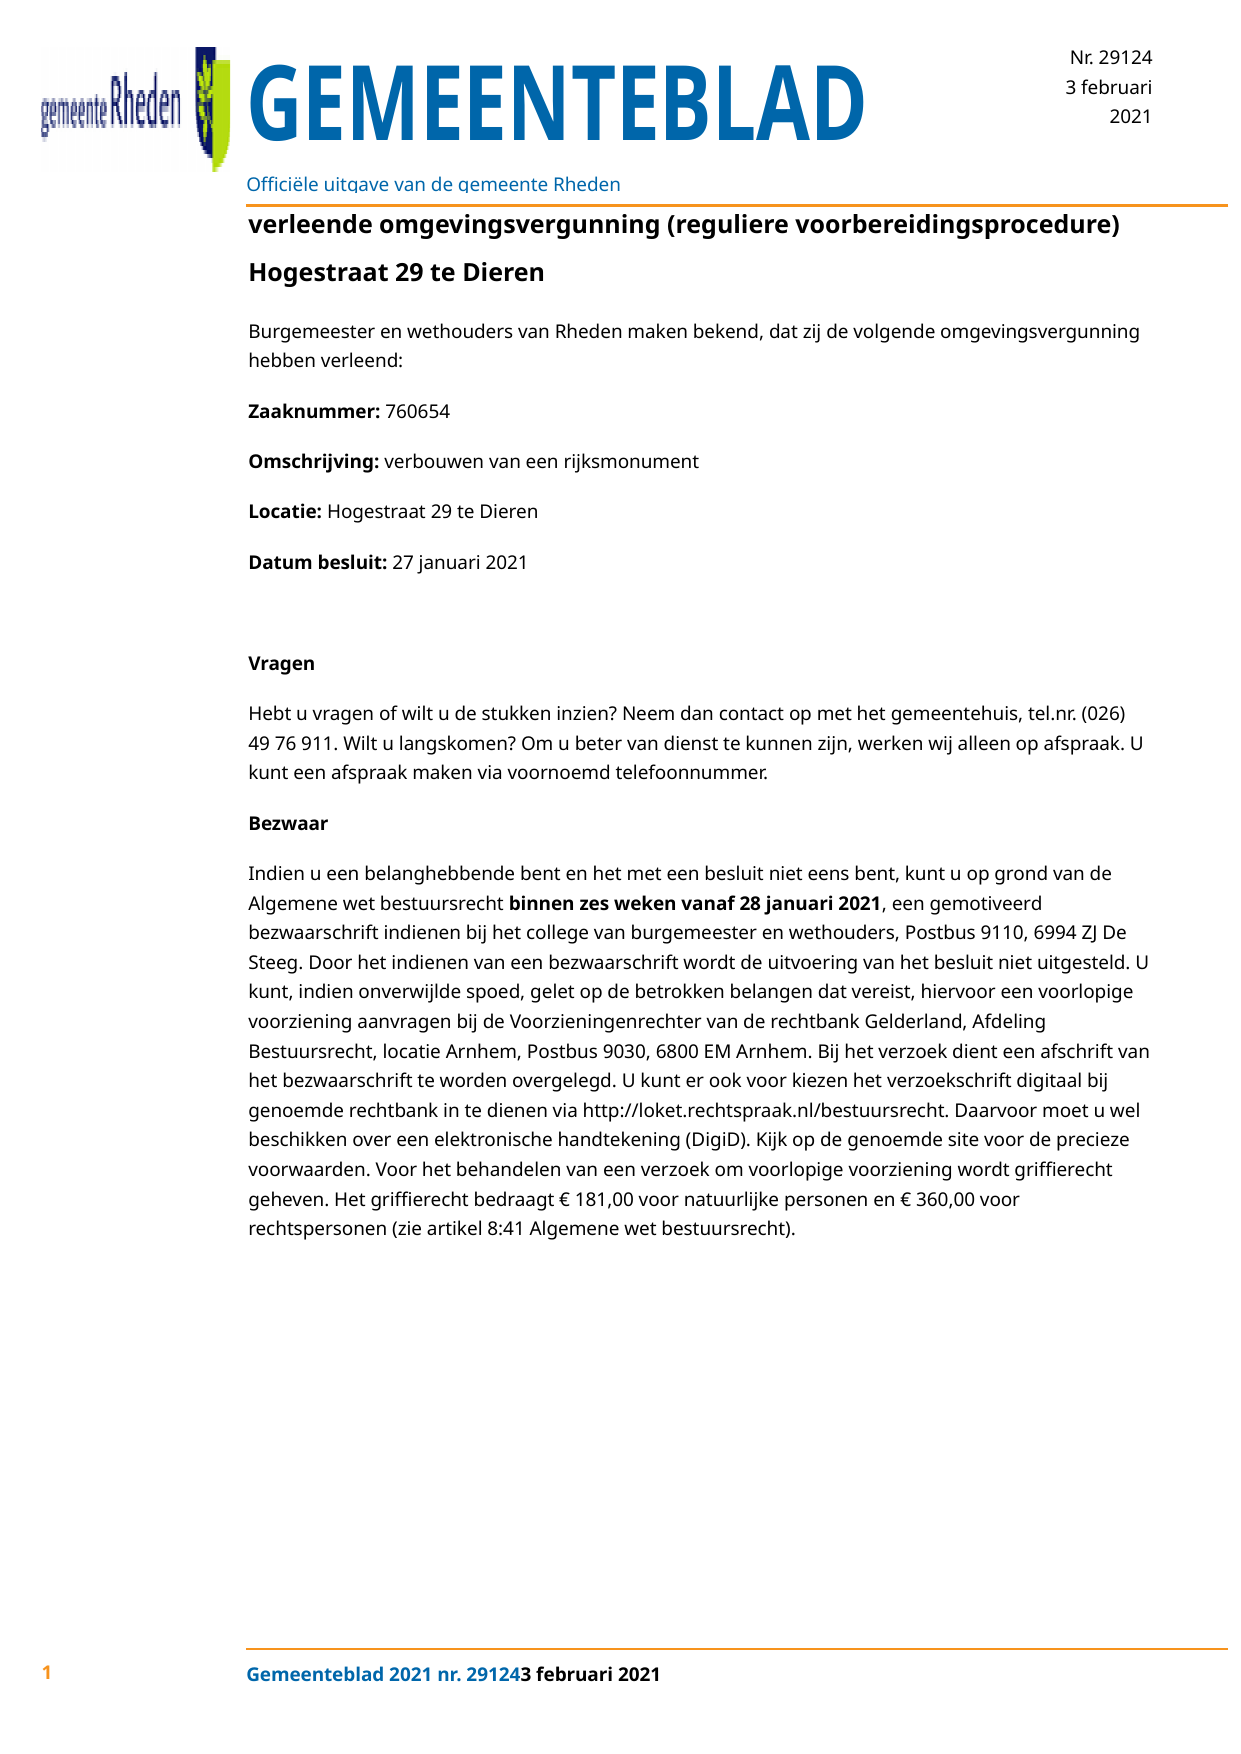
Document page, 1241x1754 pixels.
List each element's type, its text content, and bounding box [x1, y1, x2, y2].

text Bezwaar [248, 810, 1152, 836]
text Omschrijving: verbouwen van een rijksmonument [248, 448, 1152, 474]
text Locatie: Hogestraat 29 te Dieren [248, 499, 1152, 524]
text Burgemeester en wethouders van Rheden maken bekend, dat zij de volgende omgevingsvergunning hebben verleend: [248, 318, 1152, 373]
text verleende omgevingsvergunning (reguliere voorbereidingsprocedure) Hogestraat 29 te Dieren [248, 207, 1152, 288]
text Datum besluit: 27 januari 2021 [248, 549, 1152, 575]
text Indien u een belanghebbende bent en het met een besluit niet eens bent, kunt u op grond van de Algemene wet bestuursrecht binnen zes weken vanaf 28 januari 2021, een gemotiveerd bezwaarschrift indienen bij het college van burgemeester en wethouders, Postbus 9110, 6994 ZJ De Steeg. Door het indienen van een bezwaarschrift wordt de uitvoering van het besluit niet uitgesteld. U kunt, indien onverwijlde spoed, gelet op de betrokken belangen dat vereist, hiervoor een voorlopige voorziening aanvragen bij de Voorzieningenrechter van de rechtbank Gelderland, Afdeling Bestuursrecht, locatie Arnhem, Postbus 9030, 6800 EM Arnhem. Bij het verzoek dient een afschrift van het bezwaarschrift te worden overgelegd. U kunt er ook voor kiezen het verzoekschrift digitaal bij genoemde rechtbank in te dienen via http://loket.rechtspraak.nl/bestuursrecht. Daarvoor moet u wel beschikken over een elektronische handtekening (DigiD). Kijk op de genoemde site voor de precieze voorwaarden. Voor het behandelen van een verzoek om voorlopige voorziening wordt griffierecht geheven. Het griffierecht bedraagt € 181,00 voor natuurlijke personen en € 360,00 voor rechtspersonen (zie artikel 8:41 Algemene wet bestuursrecht). [248, 860, 1152, 1241]
picture [41, 47, 231, 172]
text Hebt u vragen of wilt u de stukken inzien? Neem dan contact op met het gemeentehuis, tel.nr. (026) 49 76 911. Wilt u langskomen? Om u beter van dienst te kunnen zijn, werken wij alleen op afspraak. U kunt een afspraak maken via voornoemd telefoonnummer. [248, 700, 1152, 785]
text Vragen [248, 650, 1152, 676]
text Zaaknummer: 760654 [248, 398, 1152, 424]
